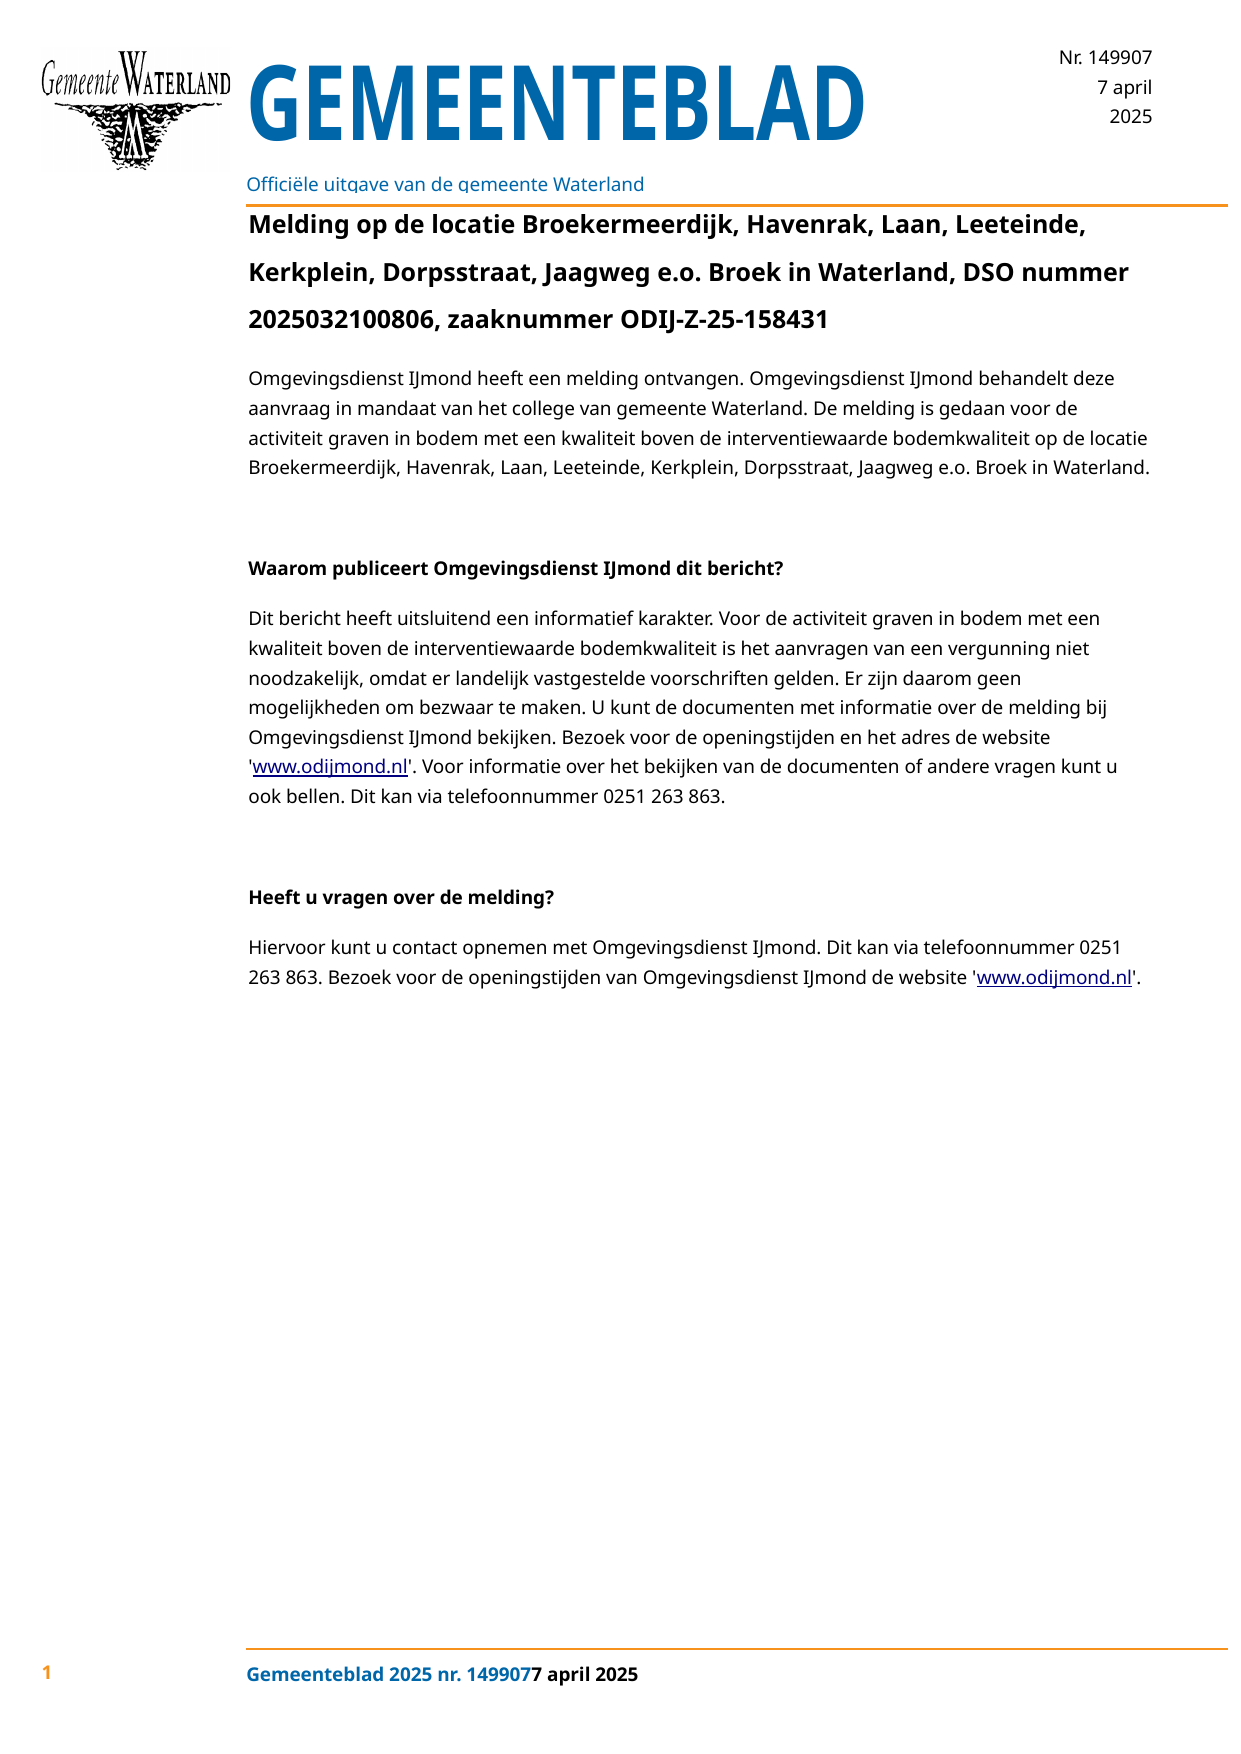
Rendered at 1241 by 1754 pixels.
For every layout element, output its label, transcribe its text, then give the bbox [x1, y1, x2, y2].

text Omgevingsdienst IJmond heeft een melding ontvangen. Omgevingsdienst IJmond behandelt deze aanvraag in mandaat van het college van gemeente Waterland. De melding is gedaan voor de activiteit graven in bodem met een kwaliteit boven de interventiewaarde bodemkwaliteit op de locatie Broekermeerdijk, Havenrak, Laan, Leeteinde, Kerkplein, Dorpsstraat, Jaagweg e.o. Broek in Waterland. [248, 366, 1152, 480]
text Hiervoor kunt u contact opnemen met Omgevingsdienst IJmond. Dit kan via telefoonnummer 0251 263 863. Bezoek voor de openingstijden van Omgevingsdienst IJmond de website 'www.odijmond.nl'. [248, 934, 1152, 989]
text Heeft u vragen over de melding? [248, 884, 1152, 909]
picture [41, 47, 231, 172]
text Waarom publiceert Omgevingsdienst IJmond dit bericht? [248, 555, 1152, 581]
text Melding op de locatie Broekermeerdijk, Havenrak, Laan, Leeteinde, Kerkplein, Dorpsstraat, Jaagweg e.o. Broek in Waterland, DSO nummer 2025032100806, zaaknummer ODIJ-Z-25-158431 [248, 207, 1152, 336]
text Dit bericht heeft uitsluitend een informatief karakter. Voor de activiteit graven in bodem met een kwaliteit boven de interventiewaarde bodemkwaliteit is het aanvragen van een vergunning niet noodzakelijk, omdat er landelijk vastgestelde voorschriften gelden. Er zijn daarom geen mogelijkheden om bezwaar te maken. U kunt de documenten met informatie over de melding bij Omgevingsdienst IJmond bekijken. Bezoek voor de openingstijden en het adres de website 'www.odijmond.nl'. Voor informatie over het bekijken van de documenten of andere vragen kunt u ook bellen. Dit kan via telefoonnummer 0251 263 863. [248, 606, 1152, 809]
